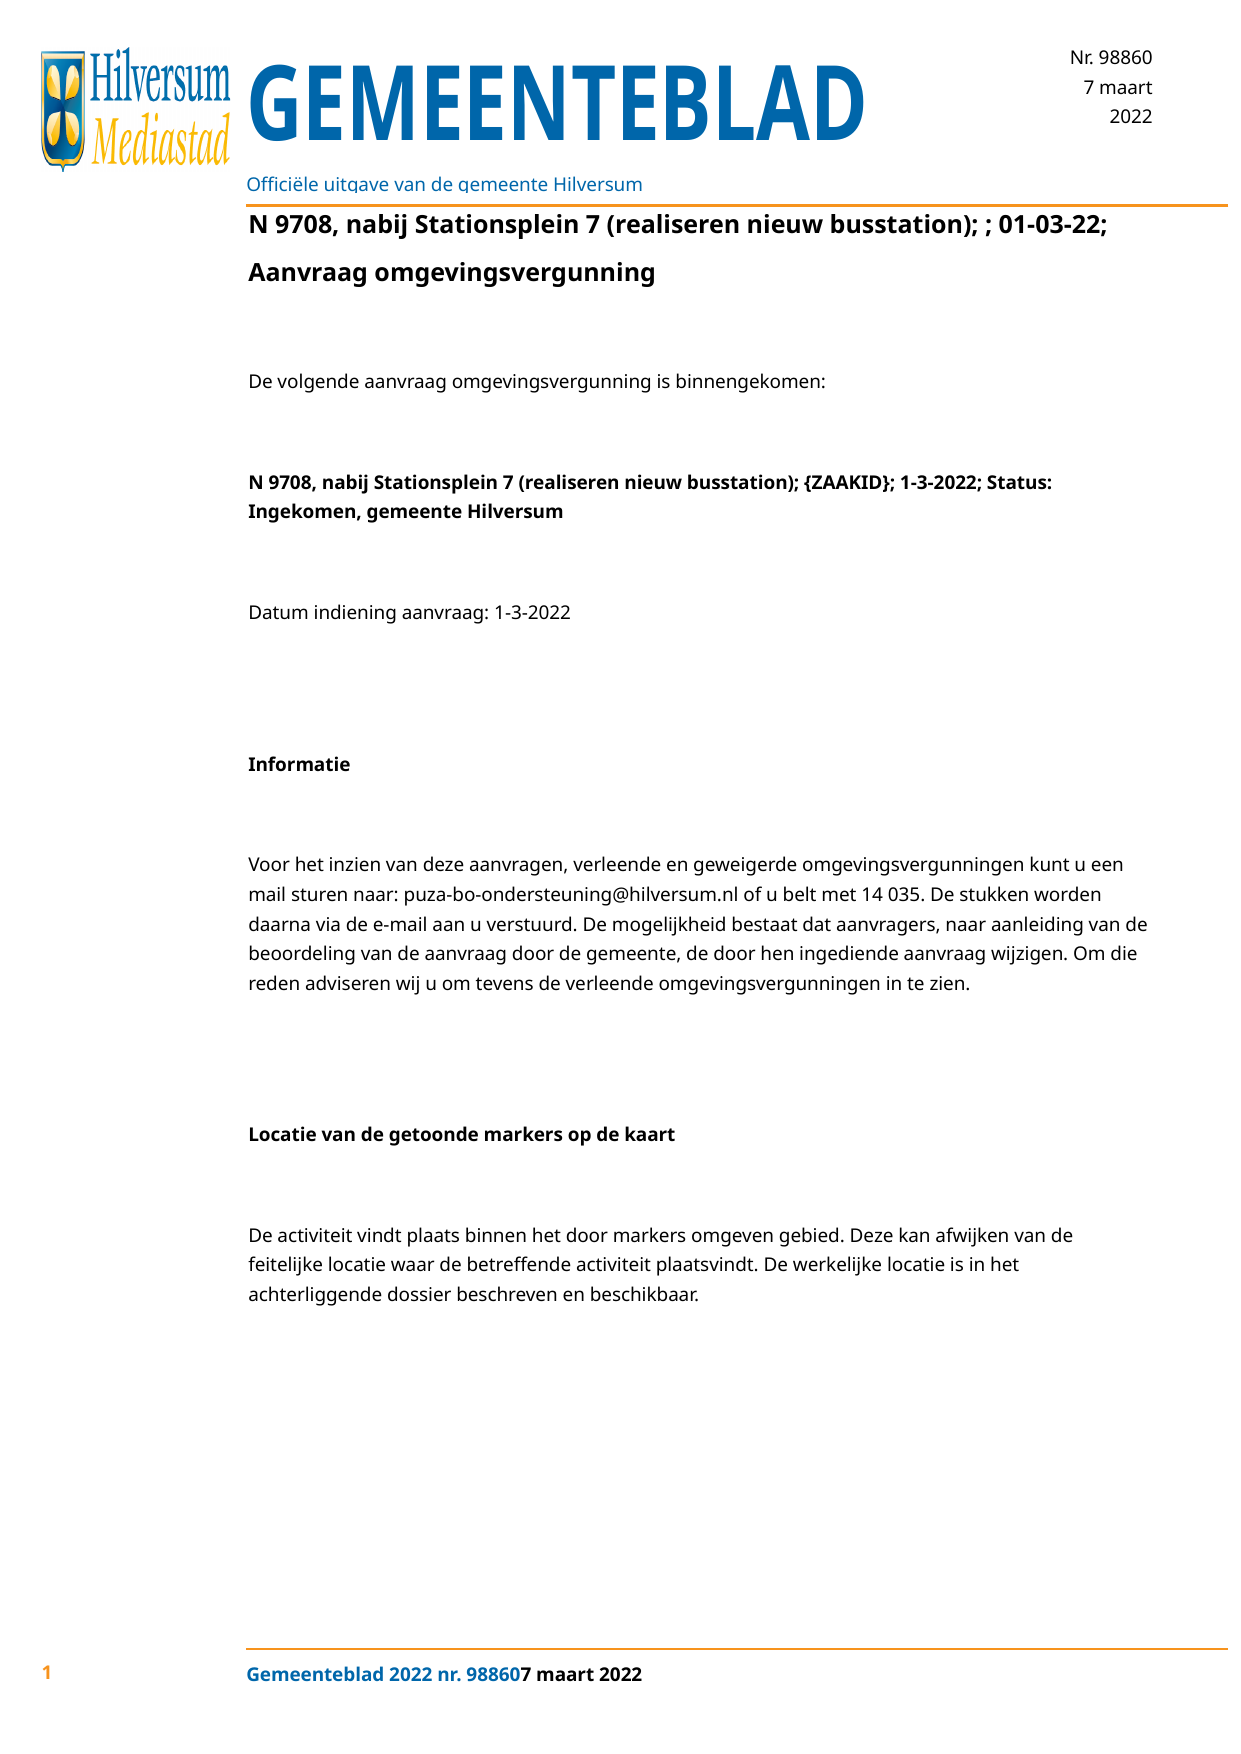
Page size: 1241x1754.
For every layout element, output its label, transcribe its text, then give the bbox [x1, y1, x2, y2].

text Informatie [248, 751, 1152, 777]
picture [41, 47, 231, 172]
text Datum indiening aanvraag: 1-3-2022 [248, 599, 1152, 625]
text N 9708, nabij Stationsplein 7 (realiseren nieuw busstation); {ZAAKID}; 1-3-2022; Status: Ingekomen, gemeente Hilversum [248, 469, 1152, 524]
text De volgende aanvraag omgevingsvergunning is binnengekomen: [248, 368, 1152, 394]
text Voor het inzien van deze aanvragen, verleende en geweigerde omgevingsvergunningen kunt u een mail sturen naar: puza-bo-ondersteuning@hilversum.nl of u belt met 14 035. De stukken worden daarna via de e-mail aan u verstuurd. De mogelijkheid bestaat dat aanvragers, naar aanleiding van de beoordeling van de aanvraag door de gemeente, de door hen ingediende aanvraag wijzigen. Om die reden adviseren wij u om tevens de verleende omgevingsvergunningen in te zien. [248, 852, 1152, 996]
text Locatie van de getoonde markers op de kaart [248, 1121, 1152, 1147]
text N 9708, nabij Stationsplein 7 (realiseren nieuw busstation); ; 01-03-22; Aanvraag omgevingsvergunning [248, 207, 1152, 288]
text De activiteit vindt plaats binnen het door markers omgeven gebied. Deze kan afwijken van de feitelijke locatie waar de betreffende activiteit plaatsvindt. De werkelijke locatie is in het achterliggende dossier beschreven en beschikbaar. [248, 1222, 1152, 1307]
